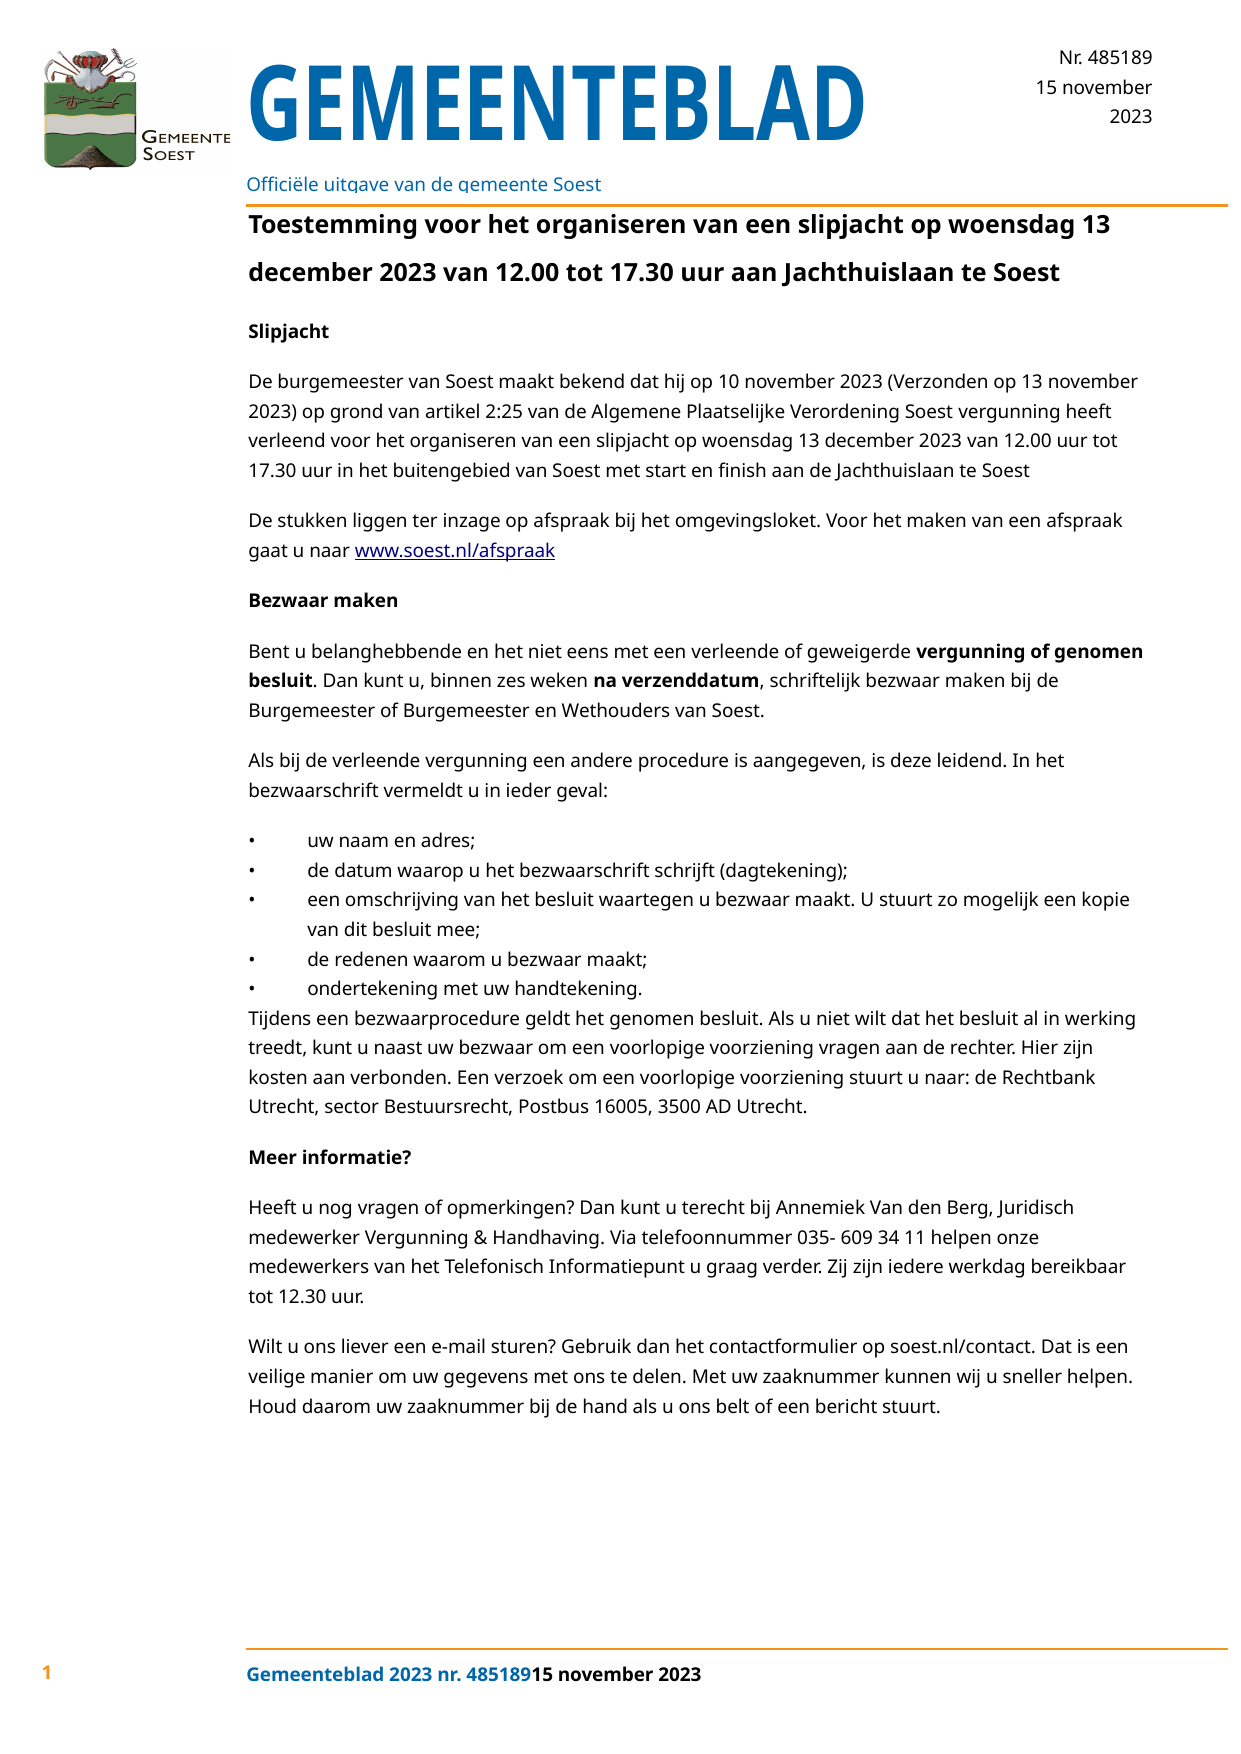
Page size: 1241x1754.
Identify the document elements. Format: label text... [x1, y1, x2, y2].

text De burgemeester van Soest maakt bekend dat hij op 10 november 2023 (Verzonden op 13 november 2023) op grond van artikel 2:25 van de Algemene Plaatselijke Verordening Soest vergunning heeft verleend voor het organiseren van een slipjacht op woensdag 13 december 2023 van 12.00 uur tot 17.30 uur in het buitengebied van Soest met start en finish aan de Jachthuislaan te Soest [248, 368, 1152, 483]
text Toestemming voor het organiseren van een slipjacht op woensdag 13 december 2023 van 12.00 tot 17.30 uur aan Jachthuislaan te Soest [248, 207, 1152, 288]
list de redenen waarom u bezwaar maakt; [248, 946, 1152, 972]
text Meer informatie? [248, 1144, 1152, 1170]
text Heeft u nog vragen of opmerkingen? Dan kunt u terecht bij Annemiek Van den Berg, Juridisch medewerker Vergunning & Handhaving. Via telefoonnummer 035- 609 34 11 helpen onze medewerkers van het Telefonisch Informatiepunt u graag verder. Zij zijn iedere werkdag bereikbaar tot 12.30 uur. [248, 1194, 1152, 1309]
text Tijdens een bezwaarprocedure geldt het genomen besluit. Als u niet wilt dat het besluit al in werking treedt, kunt u naast uw bezwaar om een voorlopige voorziening vragen aan de rechter. Hier zijn kosten aan verbonden. Een verzoek om een voorlopige voorziening stuurt u naar: de Rechtbank Utrecht, sector Bestuursrecht, Postbus 16005, 3500 AD Utrecht. [248, 1005, 1152, 1119]
list ondertekening met uw handtekening. [248, 975, 1152, 1001]
text Bezwaar maken [248, 587, 1152, 613]
text De stukken liggen ter inzage op afspraak bij het omgevingsloket. Voor het maken van een afspraak gaat u naar www.soest.nl/afspraak [248, 507, 1152, 563]
list de datum waarop u het bezwaarschrift schrijft (dagtekening); [248, 857, 1152, 883]
text Bent u belanghebbende en het niet eens met een verleende of geweigerde vergunning of genomen besluit. Dan kunt u, binnen zes weken na verzenddatum, schriftelijk bezwaar maken bij de Burgemeester of Burgemeester en Wethouders van Soest. [248, 638, 1152, 723]
text Wilt u ons liever een e-mail sturen? Gebruik dan het contactformulier op soest.nl/contact. Dat is een veilige manier om uw gegevens met ons te delen. Met uw zaaknummer kunnen wij u sneller helpen. Houd daarom uw zaaknummer bij de hand als u ons belt of een bericht stuurt. [248, 1334, 1152, 1419]
text Slipjacht [248, 318, 1152, 344]
picture [41, 47, 231, 172]
list een omschrijving van het besluit waartegen u bezwaar maakt. U stuurt zo mogelijk een kopie van dit besluit mee; [248, 887, 1152, 942]
text Als bij de verleende vergunning een andere procedure is aangegeven, is deze leidend. In het bezwaarschrift vermeldt u in ieder geval: [248, 747, 1152, 803]
list uw naam en adres; [248, 827, 1152, 853]
